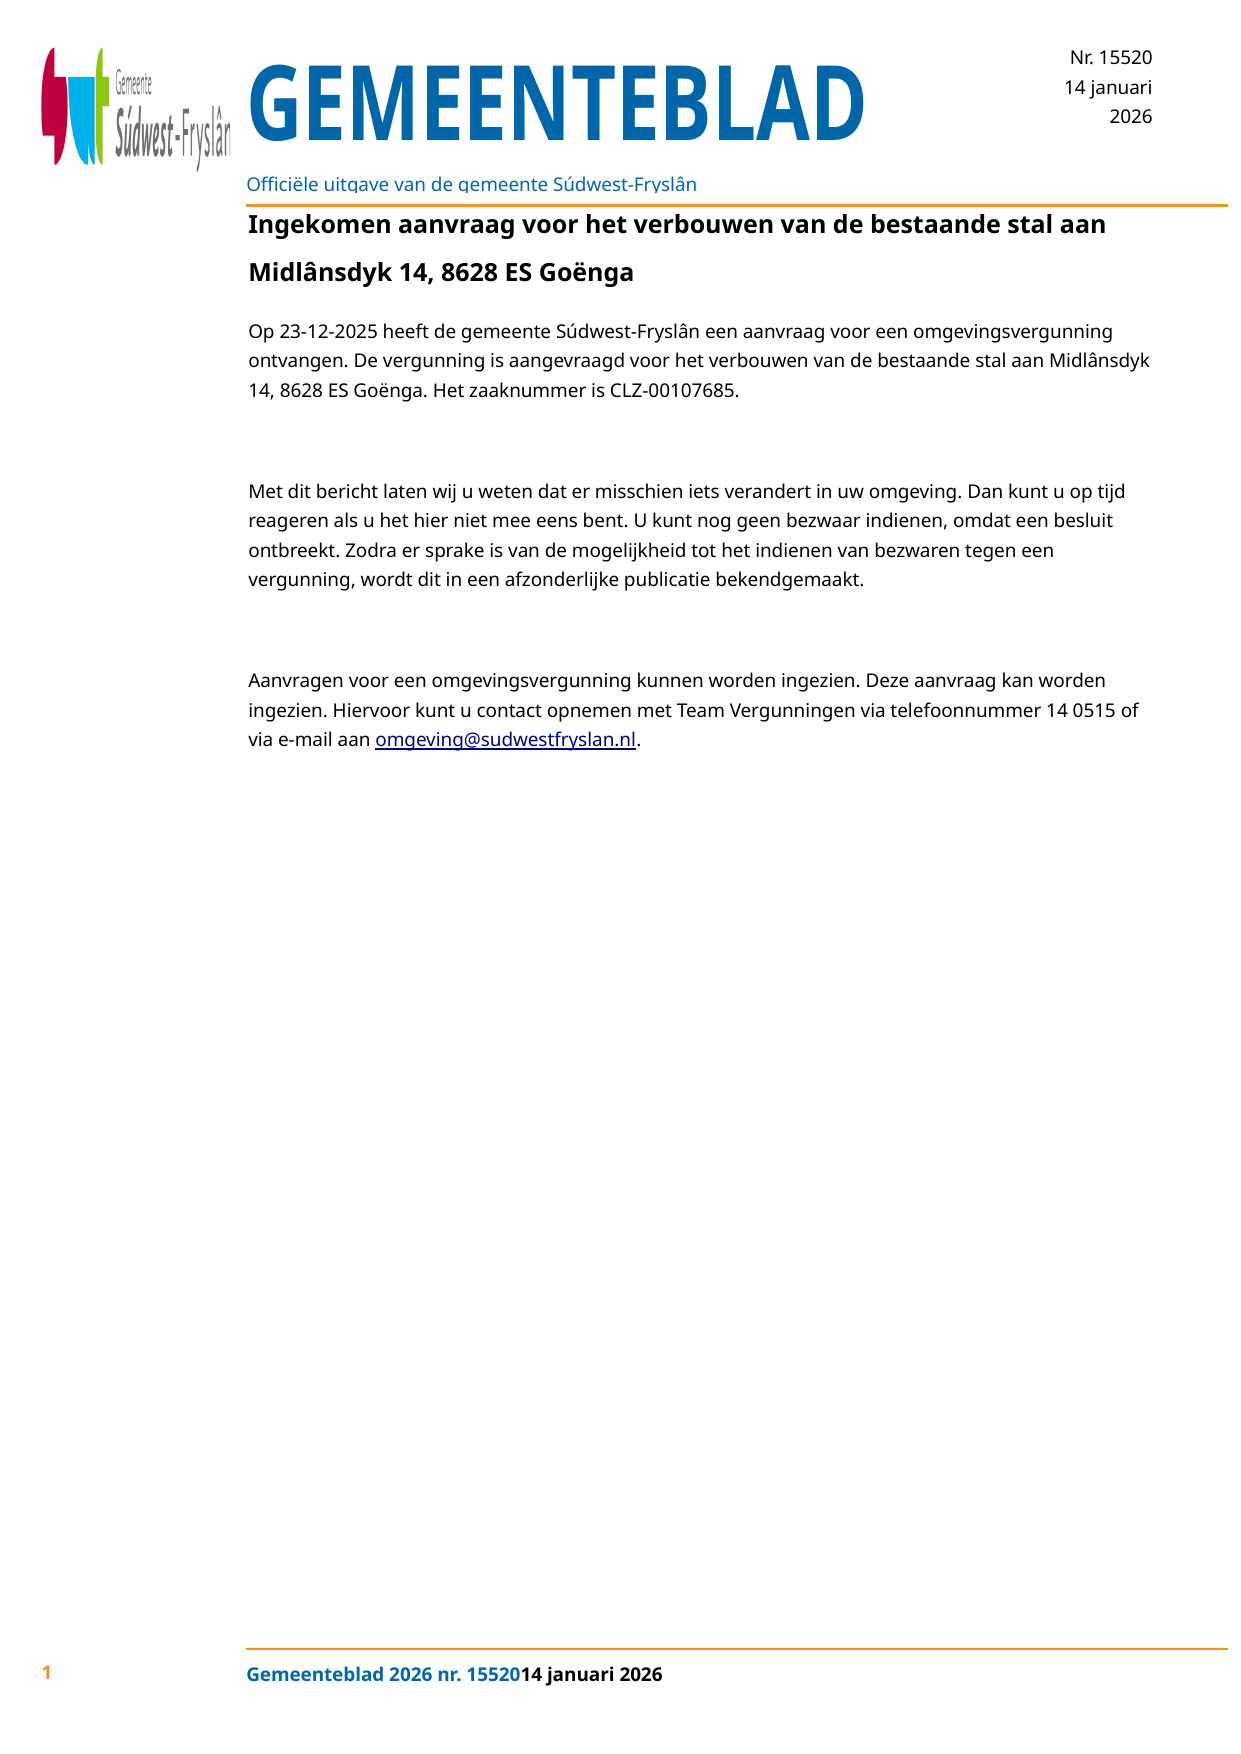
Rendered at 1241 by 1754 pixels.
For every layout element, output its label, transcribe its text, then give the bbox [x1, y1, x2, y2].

text Ingekomen aanvraag voor het verbouwen van de bestaande stal aan Midlânsdyk 14, 8628 ES Goënga [248, 207, 1152, 288]
text Op 23-12-2025 heeft de gemeente Súdwest-Fryslân een aanvraag voor een omgevingsvergunning ontvangen. De vergunning is aangevraagd voor het verbouwen van de bestaande stal aan Midlânsdyk 14, 8628 ES Goënga. Het zaaknummer is CLZ-00107685. [248, 318, 1152, 403]
text Aanvragen voor een omgevingsvergunning kunnen worden ingezien. Deze aanvraag kan worden ingezien. Hiervoor kunt u contact opnemen met Team Vergunningen via telefoonnummer 14 0515 of via e-mail aan omgeving@sudwestfryslan.nl. [248, 667, 1152, 752]
picture [41, 47, 231, 172]
text Met dit bericht laten wij u weten dat er misschien iets verandert in uw omgeving. Dan kunt u op tijd reageren als u het hier niet mee eens bent. U kunt nog geen bezwaar indienen, omdat een besluit ontbreekt. Zodra er sprake is van de mogelijkheid tot het indienen van bezwaren tegen een vergunning, wordt dit in een afzonderlijke publicatie bekendgemaakt. [248, 478, 1152, 592]
